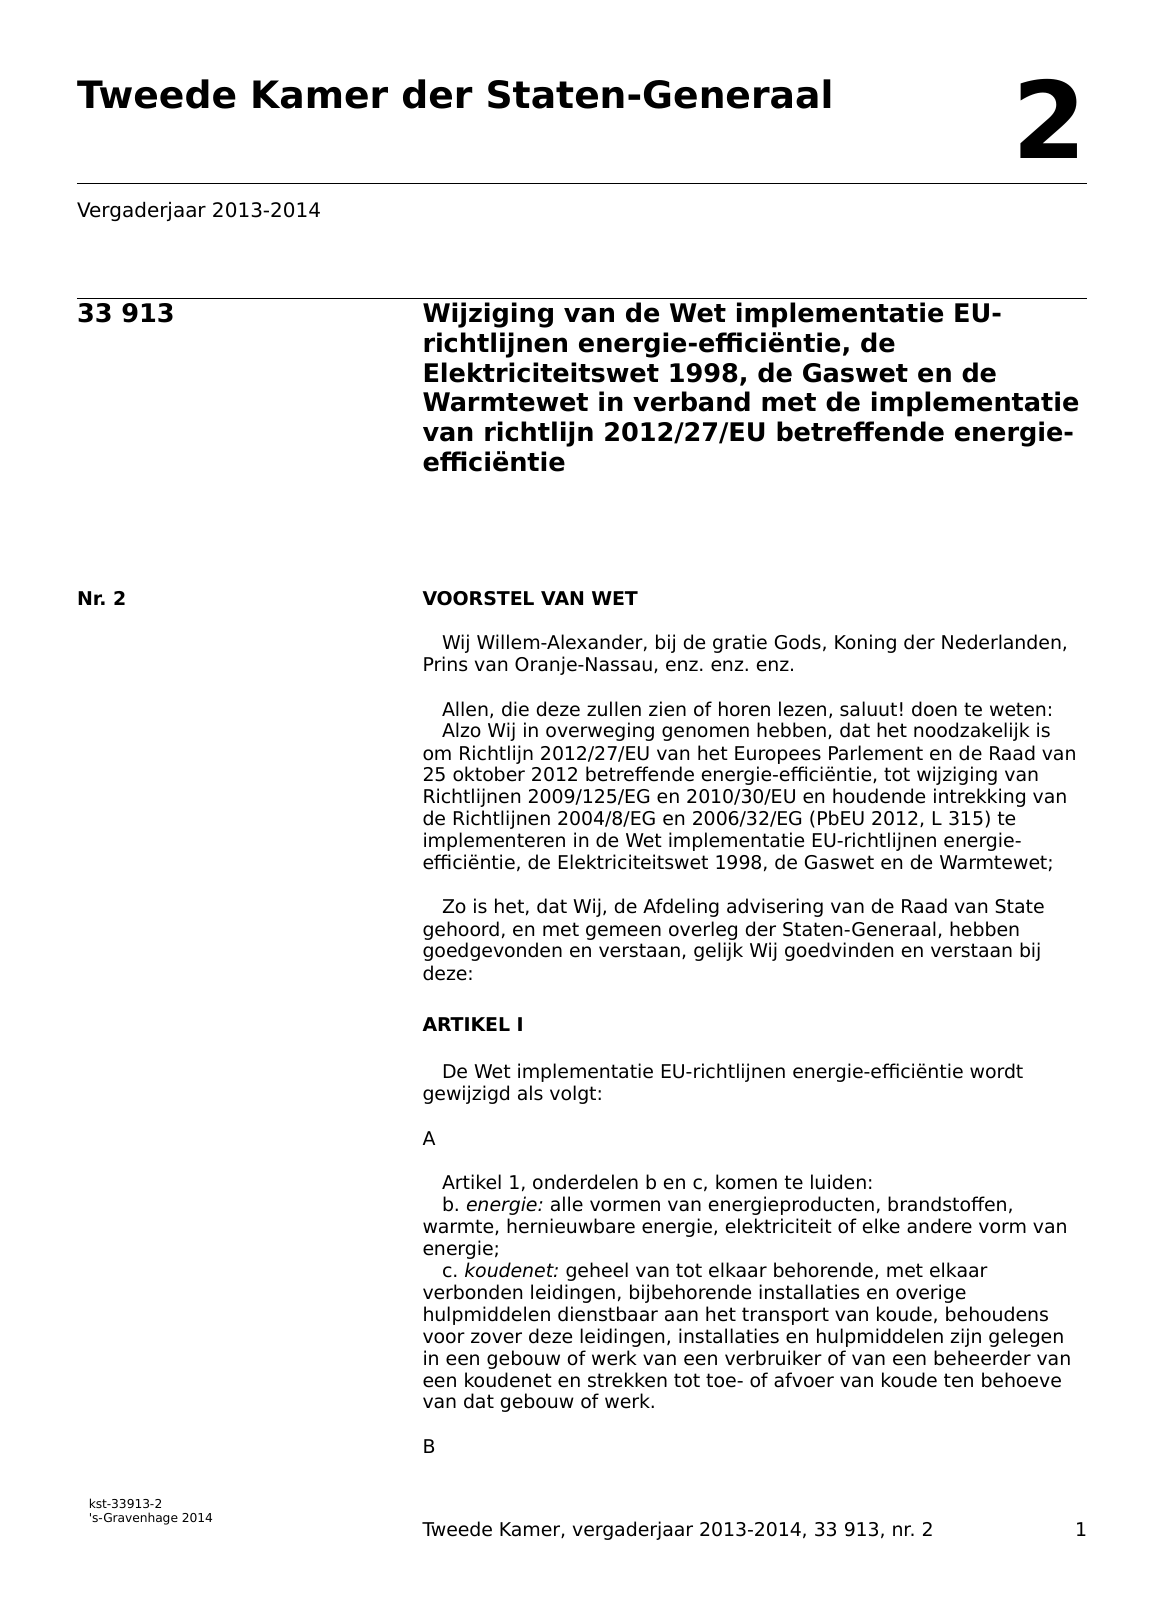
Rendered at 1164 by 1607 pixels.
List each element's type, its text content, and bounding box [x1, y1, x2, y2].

table_header 2 [886, 59, 1087, 183]
table_cell Vergaderjaar 2013-2014 [77, 184, 1087, 298]
text Wij Willem-Alexander, bij de gratie Gods, Koning der Nederlanden, Prins van Oranje-Nassau, enz. enz. enz. [422, 632, 1087, 676]
text De Wet implementatie EU-richtlijnen energie-efficiëntie wordt gewijzigd als volgt: [422, 1061, 1087, 1105]
text kst-33913-2 [88, 1497, 323, 1511]
text b. energie: alle vormen van energieproducten, brandstoffen, warmte, hernieuwbare energie, elektriciteit of elke andere vorm van energie; [422, 1194, 1087, 1259]
subtitle Nr. 2 VOORSTEL VAN WET [77, 588, 1087, 610]
text c. koudenet: geheel van tot elkaar behorende, met elkaar verbonden leidingen, bijbehorende installaties en overige hulpmiddelen dienstbaar aan het transport van koude, behoudens voor zover deze leidingen, installaties en hulpmiddelen zijn gelegen in een gebouw of werk van een verbruiker of van een beheerder van een koudenet en strekken tot toe- of afvoer van koude ten behoeve van dat gebouw of werk. [422, 1259, 1087, 1413]
text Artikel 1, onderdelen b en c, komen te luiden: [422, 1172, 1087, 1194]
subtitle 33 913 Wijziging van de Wet implementatie EU-richtlijnen energie-efficiëntie, de Elektriciteitswet 1998, de Gaswet en de Warmtewet in verband met de implementatie van richtlijn 2012/27/EU betreffende energie-efficiëntie [77, 299, 1087, 477]
text Alzo Wij in overweging genomen hebben, dat het noodzakelijk is om Richtlijn 2012/27/EU van het Europees Parlement en de Raad van 25 oktober 2012 betreffende energie-efficiëntie, tot wijziging van Richtlijnen 2009/125/EG en 2010/30/EU en houdende intrekking van de Richtlijnen 2004/8/EG en 2006/32/EG (PbEU 2012, L 315) te implementeren in de Wet implementatie EU-richtlijnen energie-efficiëntie, de Elektriciteitswet 1998, de Gaswet en de Warmtewet; [422, 720, 1087, 874]
text A [422, 1127, 1087, 1149]
text Zo is het, dat Wij, de Afdeling advisering van de Raad van State gehoord, en met gemeen overleg der Staten-Generaal, hebben goedgevonden en verstaan, gelijk Wij goedvinden en verstaan bij deze: [422, 896, 1087, 984]
subtitle ARTIKEL I [422, 1014, 1087, 1036]
table_header Tweede Kamer der Staten-Generaal [77, 59, 886, 183]
text 's-Gravenhage 2014 [88, 1511, 323, 1525]
text Allen, die deze zullen zien of horen lezen, saluut! doen te weten: [422, 698, 1087, 720]
text B [422, 1436, 1087, 1458]
